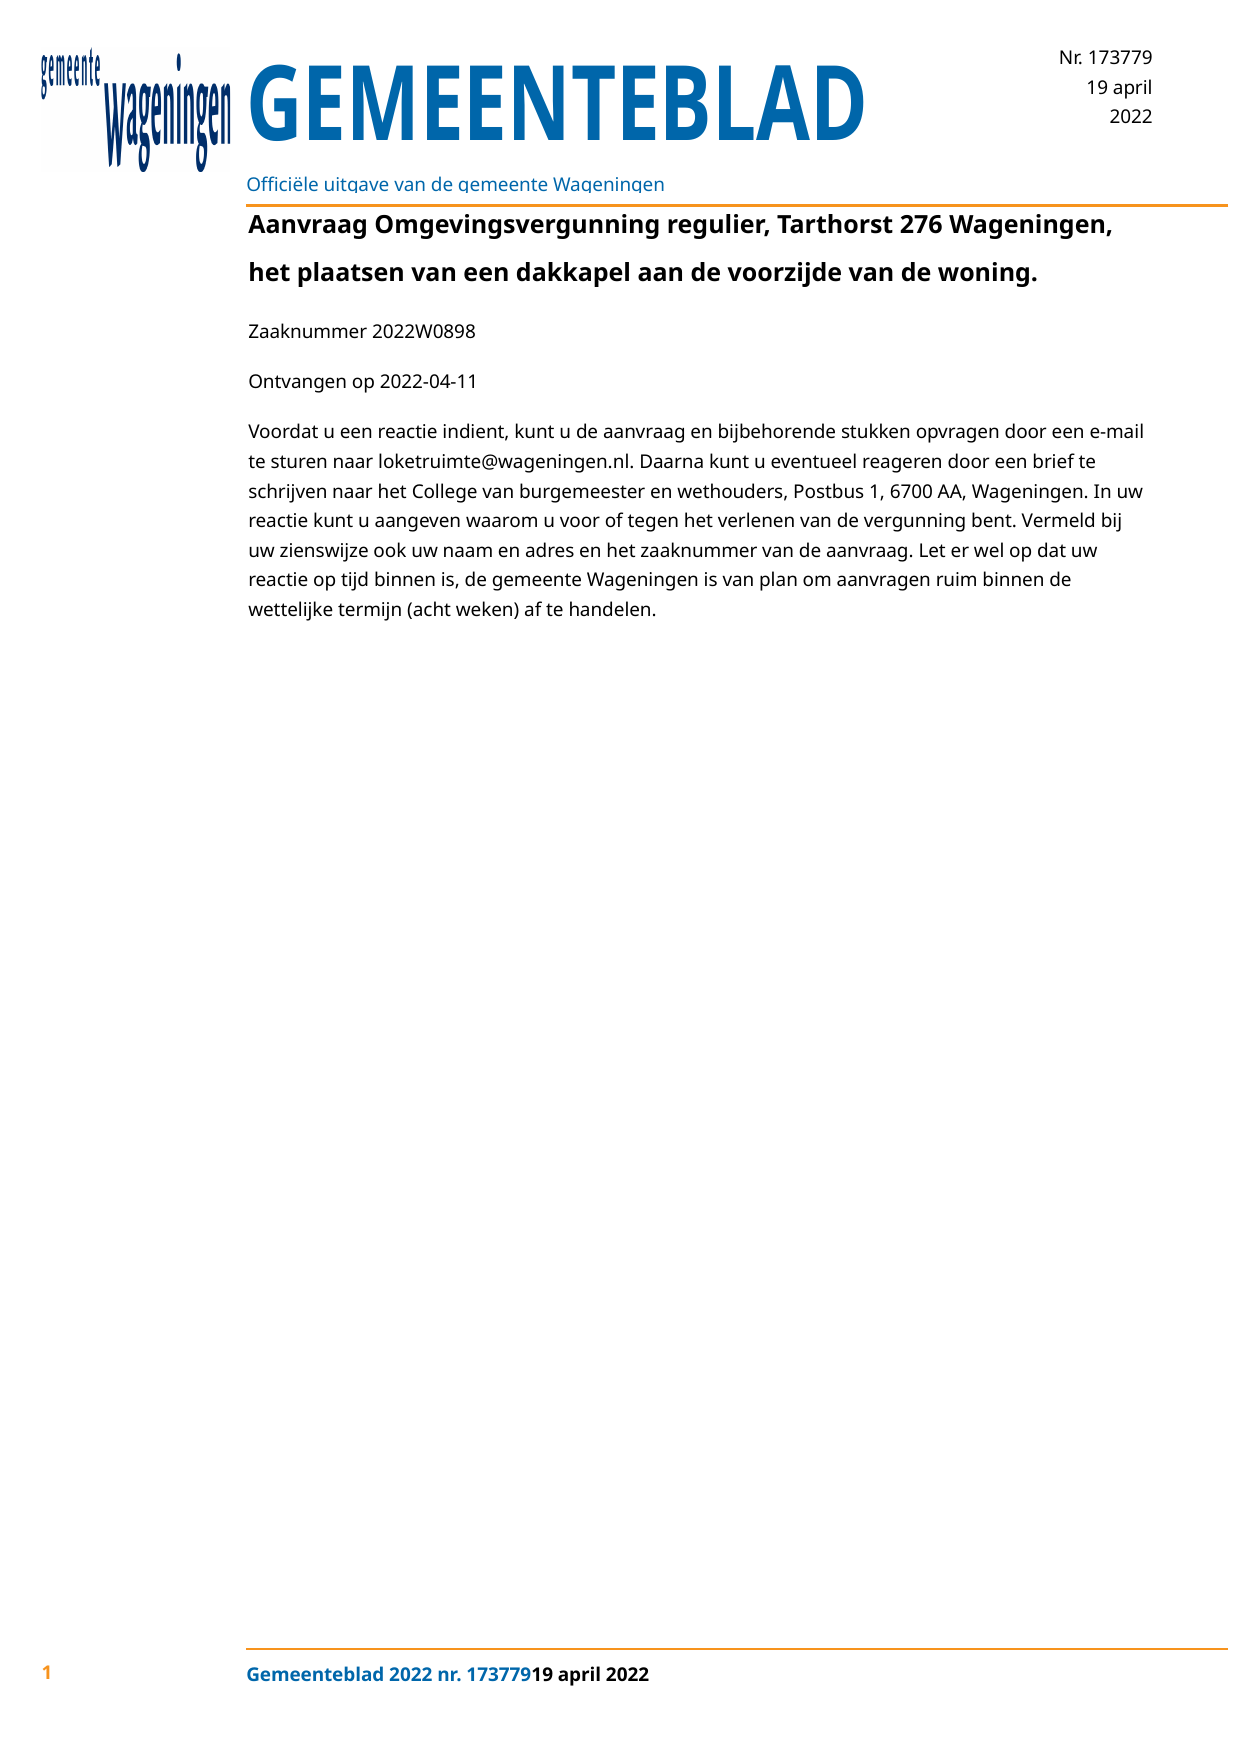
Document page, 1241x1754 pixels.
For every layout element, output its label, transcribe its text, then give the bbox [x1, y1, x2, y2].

picture [41, 47, 231, 172]
text Voordat u een reactie indient, kunt u de aanvraag en bijbehorende stukken opvragen door een e-mail te sturen naar loketruimte@wageningen.nl. Daarna kunt u eventueel reageren door een brief te schrijven naar het College van burgemeester en wethouders, Postbus 1, 6700 AA, Wageningen. In uw reactie kunt u aangeven waarom u voor of tegen het verlenen van de vergunning bent. Vermeld bij uw zienswijze ook uw naam en adres en het zaaknummer van de aanvraag. Let er wel op dat uw reactie op tijd binnen is, de gemeente Wageningen is van plan om aanvragen ruim binnen de wettelijke termijn (acht weken) af te handelen. [248, 419, 1152, 622]
text Ontvangen op 2022-04-11 [248, 368, 1152, 394]
text Zaaknummer 2022W0898 [248, 318, 1152, 344]
text Aanvraag Omgevingsvergunning regulier, Tarthorst 276 Wageningen, het plaatsen van een dakkapel aan de voorzijde van de woning. [248, 207, 1152, 288]
